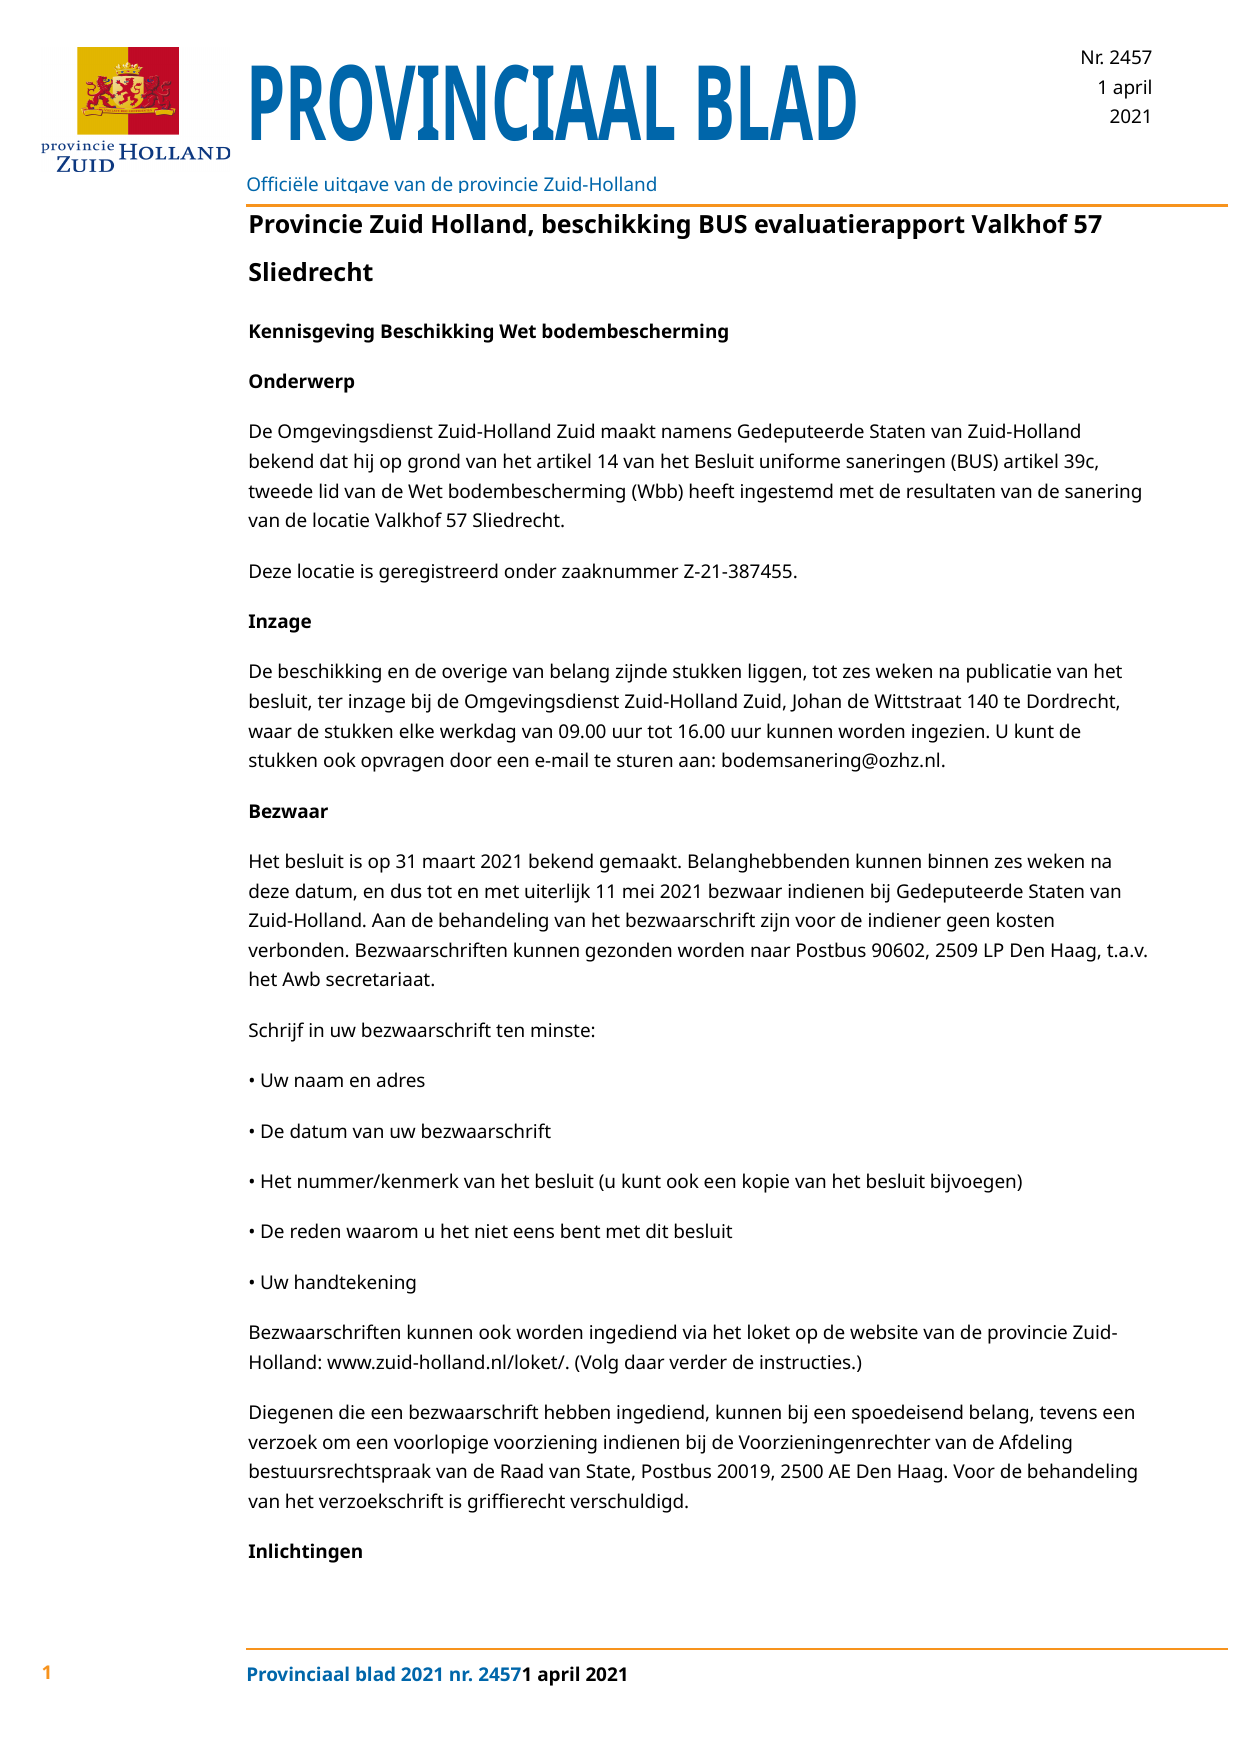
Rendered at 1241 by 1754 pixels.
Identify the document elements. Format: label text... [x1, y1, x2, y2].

text Kennisgeving Beschikking Wet bodembescherming [248, 318, 1152, 344]
text Deze locatie is geregistreerd onder zaaknummer Z-21-387455. [248, 558, 1152, 584]
text • Het nummer/kenmerk van het besluit (u kunt ook een kopie van het besluit bijvoegen) [248, 1168, 1152, 1194]
text De Omgevingsdienst Zuid-Holland Zuid maakt namens Gedeputeerde Staten van Zuid-Holland bekend dat hij op grond van het artikel 14 van het Besluit uniforme saneringen (BUS) artikel 39c, tweede lid van de Wet bodembescherming (Wbb) heeft ingestemd met de resultaten van de sanering van de locatie Valkhof 57 Sliedrecht. [248, 419, 1152, 533]
text Bezwaar [248, 798, 1152, 824]
text Onderwerp [248, 368, 1152, 394]
text • De datum van uw bezwaarschrift [248, 1118, 1152, 1144]
text Diegenen die een bezwaarschrift hebben ingediend, kunnen bij een spoedeisend belang, tevens een verzoek om een voorlopige voorziening indienen bij de Voorzieningenrechter van de Afdeling bestuursrechtspraak van de Raad van State, Postbus 20019, 2500 AE Den Haag. Voor de behandeling van het verzoekschrift is griffierecht verschuldigd. [248, 1399, 1152, 1514]
text • Uw naam en adres [248, 1067, 1152, 1093]
text • Uw handtekening [248, 1269, 1152, 1295]
text Schrijf in uw bezwaarschrift ten minste: [248, 1017, 1152, 1043]
text Provincie Zuid Holland, beschikking BUS evaluatierapport Valkhof 57 Sliedrecht [248, 207, 1152, 288]
text Het besluit is op 31 maart 2021 bekend gemaakt. Belanghebbenden kunnen binnen zes weken na deze datum, en dus tot en met uiterlijk 11 mei 2021 bezwaar indienen bij Gedeputeerde Staten van Zuid-Holland. Aan de behandeling van het bezwaarschrift zijn voor de indiener geen kosten verbonden. Bezwaarschriften kunnen gezonden worden naar Postbus 90602, 2509 LP Den Haag, t.a.v. het Awb secretariaat. [248, 848, 1152, 992]
text Inlichtingen [248, 1539, 1152, 1564]
text • De reden waarom u het niet eens bent met dit besluit [248, 1219, 1152, 1244]
picture [41, 47, 231, 172]
text Inzage [248, 608, 1152, 634]
text Bezwaarschriften kunnen ook worden ingediend via het loket op de website van de provincie Zuid-Holland: www.zuid-holland.nl/loket/. (Volg daar verder de instructies.) [248, 1319, 1152, 1375]
text De beschikking en de overige van belang zijnde stukken liggen, tot zes weken na publicatie van het besluit, ter inzage bij de Omgevingsdienst Zuid-Holland Zuid, Johan de Wittstraat 140 te Dordrecht, waar de stukken elke werkdag van 09.00 uur tot 16.00 uur kunnen worden ingezien. U kunt de stukken ook opvragen door een e-mail te sturen aan: bodemsanering@ozhz.nl. [248, 659, 1152, 773]
